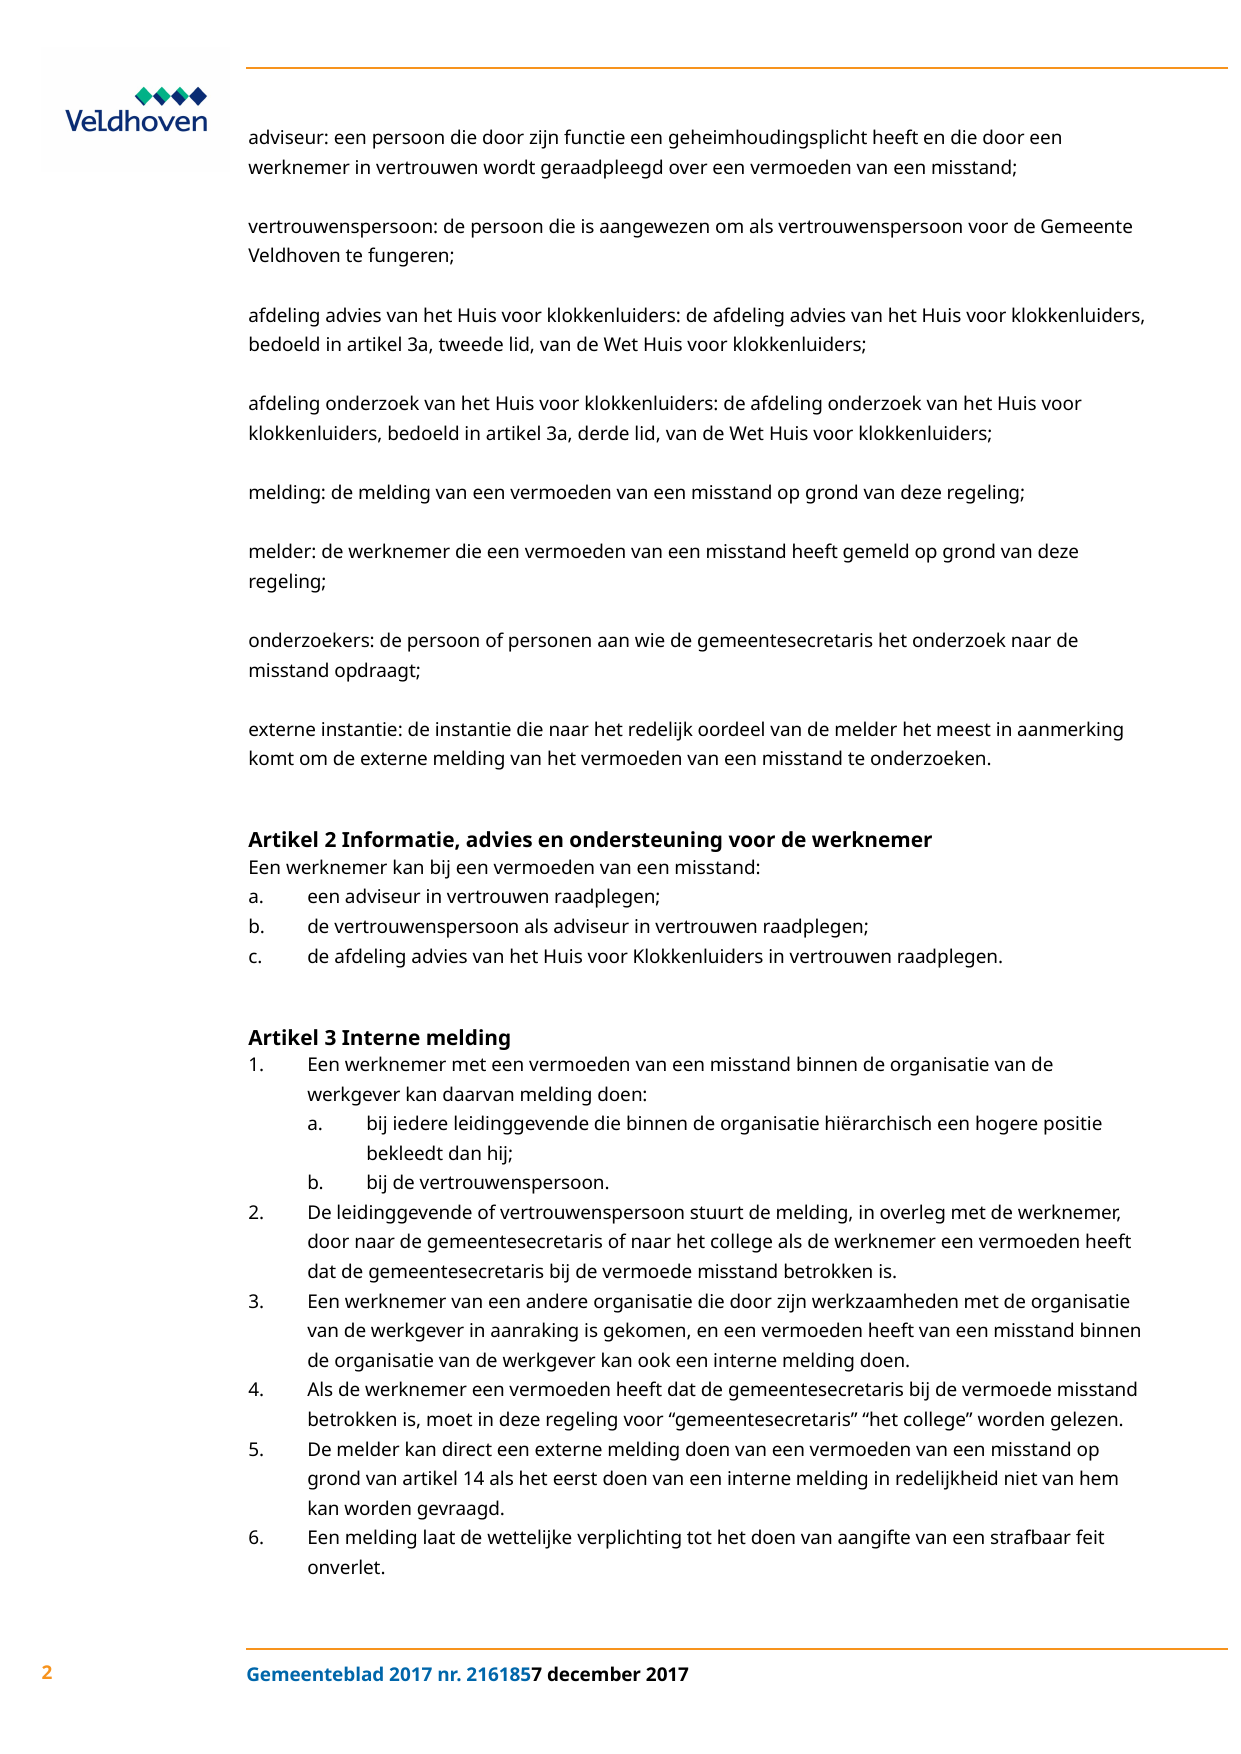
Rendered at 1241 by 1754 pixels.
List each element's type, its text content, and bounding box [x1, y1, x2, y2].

picture [41, 47, 231, 172]
text onderzoekers: de persoon of personen aan wie de gemeentesecretaris het onderzoek naar de misstand opdraagt; [248, 627, 1152, 683]
list De melder kan direct een externe melding doen van een vermoeden van een misstand op grond van artikel 14 als het eerst doen van een interne melding in redelijkheid niet van hem kan worden gevraagd. [248, 1436, 1152, 1521]
list Een werknemer van een andere organisatie die door zijn werkzaamheden met de organisatie van de werkgever in aanraking is gekomen, en een vermoeden heeft van een misstand binnen de organisatie van de werkgever kan ook een interne melding doen. [248, 1288, 1152, 1373]
list de afdeling advies van het Huis voor Klokkenluiders in vertrouwen raadplegen. [248, 943, 1152, 968]
list De leidinggevende of vertrouwenspersoon stuurt de melding, in overleg met de werknemer, door naar de gemeentesecretaris of naar het college als de werknemer een vermoeden heeft dat de gemeentesecretaris bij de vermoede misstand betrokken is. [248, 1199, 1152, 1284]
text Een werknemer kan bij een vermoeden van een misstand: [248, 854, 1152, 880]
text adviseur: een persoon die door zijn functie een geheimhoudingsplicht heeft en die door een werknemer in vertrouwen wordt geraadpleegd over een vermoeden van een misstand; [248, 124, 1152, 180]
list Een werknemer met een vermoeden van een misstand binnen de organisatie van de werkgever kan daarvan melding doen: [248, 1051, 1152, 1107]
list bij iedere leidinggevende die binnen de organisatie hiërarchisch een hogere positie bekleedt dan hij; [307, 1110, 1152, 1166]
list bij de vertrouwenspersoon. [307, 1169, 1152, 1195]
list Als de werknemer een vermoeden heeft dat de gemeentesecretaris bij de vermoede misstand betrokken is, moet in deze regeling voor “gemeentesecretaris” “het college” worden gelezen. [248, 1377, 1152, 1432]
text externe instantie: de instantie die naar het redelijk oordeel van de melder het meest in aanmerking komt om de externe melding van het vermoeden van een misstand te onderzoeken. [248, 716, 1152, 771]
list Een melding laat de wettelijke verplichting tot het doen van aangifte van een strafbaar feit onverlet. [248, 1524, 1152, 1580]
text afdeling advies van het Huis voor klokkenluiders: de afdeling advies van het Huis voor klokkenluiders, bedoeld in artikel 3a, tweede lid, van de Wet Huis voor klokkenluiders; [248, 302, 1152, 357]
list de vertrouwenspersoon als adviseur in vertrouwen raadplegen; [248, 913, 1152, 939]
text afdeling onderzoek van het Huis voor klokkenluiders: de afdeling onderzoek van het Huis voor klokkenluiders, bedoeld in artikel 3a, derde lid, van de Wet Huis voor klokkenluiders; [248, 391, 1152, 446]
list een adviseur in vertrouwen raadplegen; [248, 884, 1152, 909]
text vertrouwenspersoon: de persoon die is aangewezen om als vertrouwenspersoon voor de Gemeente Veldhoven te fungeren; [248, 213, 1152, 268]
text melding: de melding van een vermoeden van een misstand op grond van deze regeling; [248, 479, 1152, 505]
text Artikel 3 Interne melding [248, 1023, 1152, 1051]
text melder: de werknemer die een vermoeden van een misstand heeft gemeld op grond van deze regeling; [248, 538, 1152, 594]
text Artikel 2 Informatie, advies en ondersteuning voor de werknemer [248, 826, 1152, 854]
